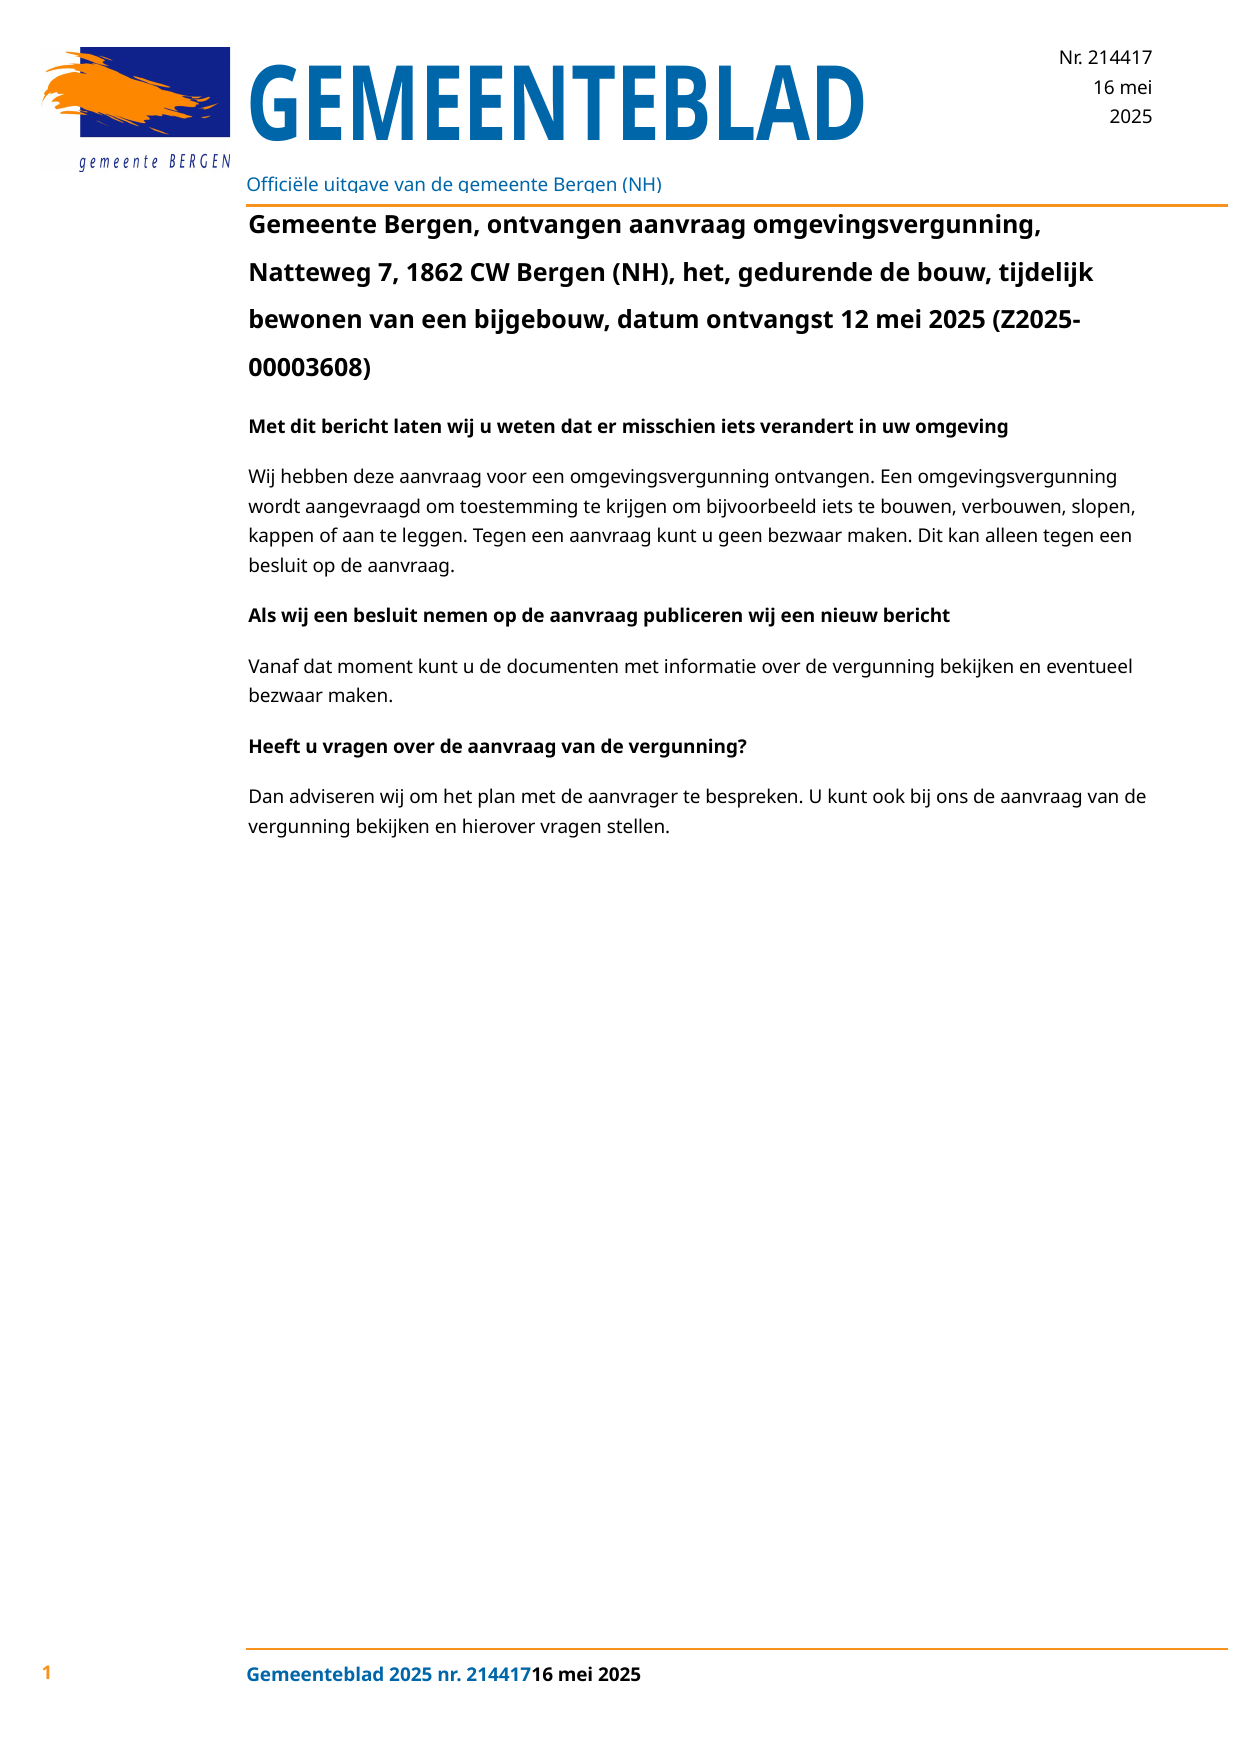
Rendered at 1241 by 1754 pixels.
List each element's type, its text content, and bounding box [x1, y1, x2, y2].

text Heeft u vragen over de aanvraag van de vergunning? [248, 733, 1152, 759]
text Als wij een besluit nemen op de aanvraag publiceren wij een nieuw bericht [248, 603, 1152, 628]
text Dan adviseren wij om het plan met de aanvrager te bespreken. U kunt ook bij ons de aanvraag van de vergunning bekijken en hierover vragen stellen. [248, 783, 1152, 839]
picture [41, 47, 231, 172]
text Gemeente Bergen, ontvangen aanvraag omgevingsvergunning, Natteweg 7, 1862 CW Bergen (NH), het, gedurende de bouw, tijdelijk bewonen van een bijgebouw, datum ontvangst 12 mei 2025 (Z2025-00003608) [248, 207, 1152, 384]
text Wij hebben deze aanvraag voor een omgevingsvergunning ontvangen. Een omgevingsvergunning wordt aangevraagd om toestemming te krijgen om bijvoorbeeld iets te bouwen, verbouwen, slopen, kappen of aan te leggen. Tegen een aanvraag kunt u geen bezwaar maken. Dit kan alleen tegen een besluit op de aanvraag. [248, 463, 1152, 578]
text Met dit bericht laten wij u weten dat er misschien iets verandert in uw omgeving [248, 413, 1152, 439]
text Vanaf dat moment kunt u de documenten met informatie over de vergunning bekijken en eventueel bezwaar maken. [248, 653, 1152, 708]
